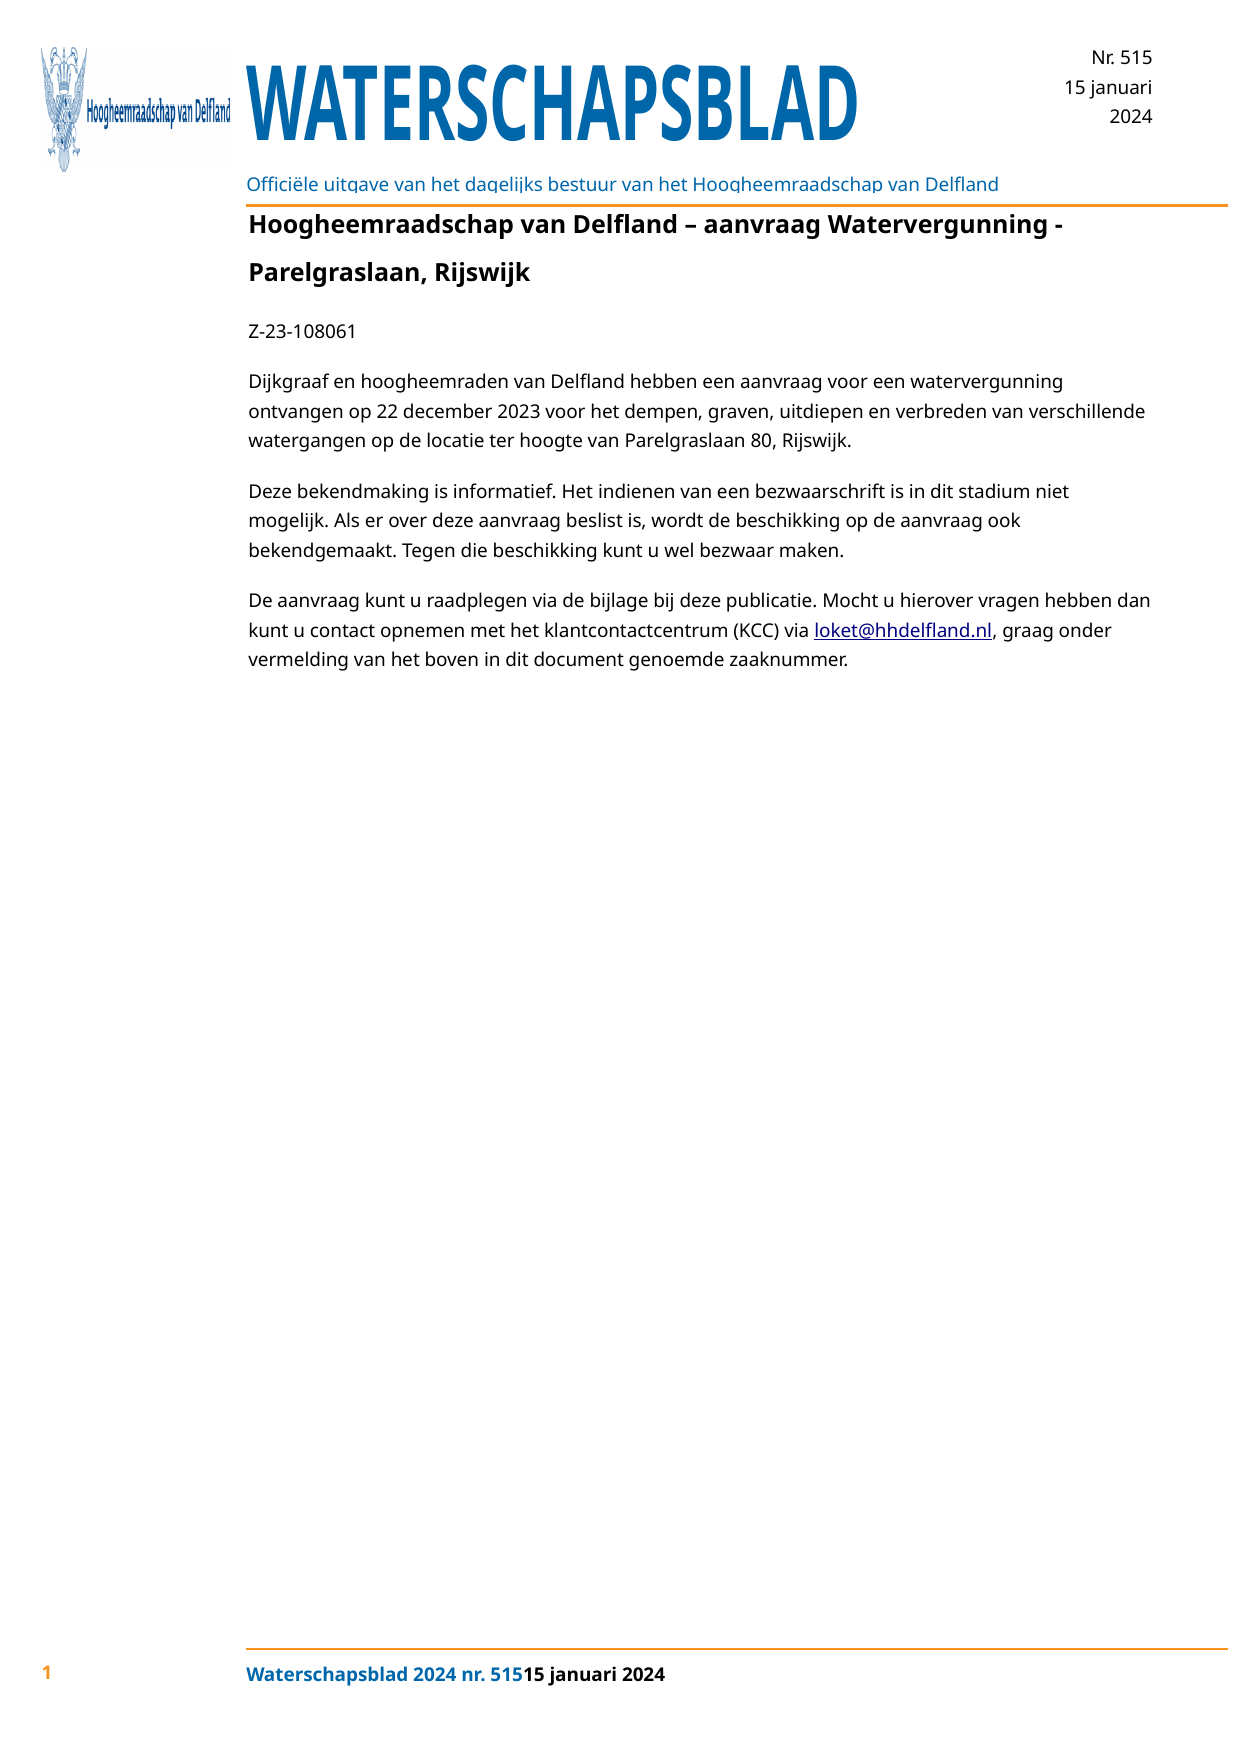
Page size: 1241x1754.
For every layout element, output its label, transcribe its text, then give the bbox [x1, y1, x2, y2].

picture [41, 47, 231, 172]
text Z-23-108061 [248, 318, 1152, 344]
text Hoogheemraadschap van Delfland – aanvraag Watervergunning - Parelgraslaan, Rijswijk [248, 207, 1152, 288]
text De aanvraag kunt u raadplegen via de bijlage bij deze publicatie. Mocht u hierover vragen hebben dan kunt u contact opnemen met het klantcontactcentrum (KCC) via loket@hhdelfland.nl, graag onder vermelding van het boven in dit document genoemde zaaknummer. [248, 587, 1152, 672]
text Deze bekendmaking is informatief. Het indienen van een bezwaarschrift is in dit stadium niet mogelijk. Als er over deze aanvraag beslist is, wordt de beschikking op de aanvraag ook bekendgemaakt. Tegen die beschikking kunt u wel bezwaar maken. [248, 478, 1152, 563]
text Dijkgraaf en hoogheemraden van Delfland hebben een aanvraag voor een watervergunning ontvangen op 22 december 2023 voor het dempen, graven, uitdiepen en verbreden van verschillende watergangen op de locatie ter hoogte van Parelgraslaan 80, Rijswijk. [248, 368, 1152, 453]
